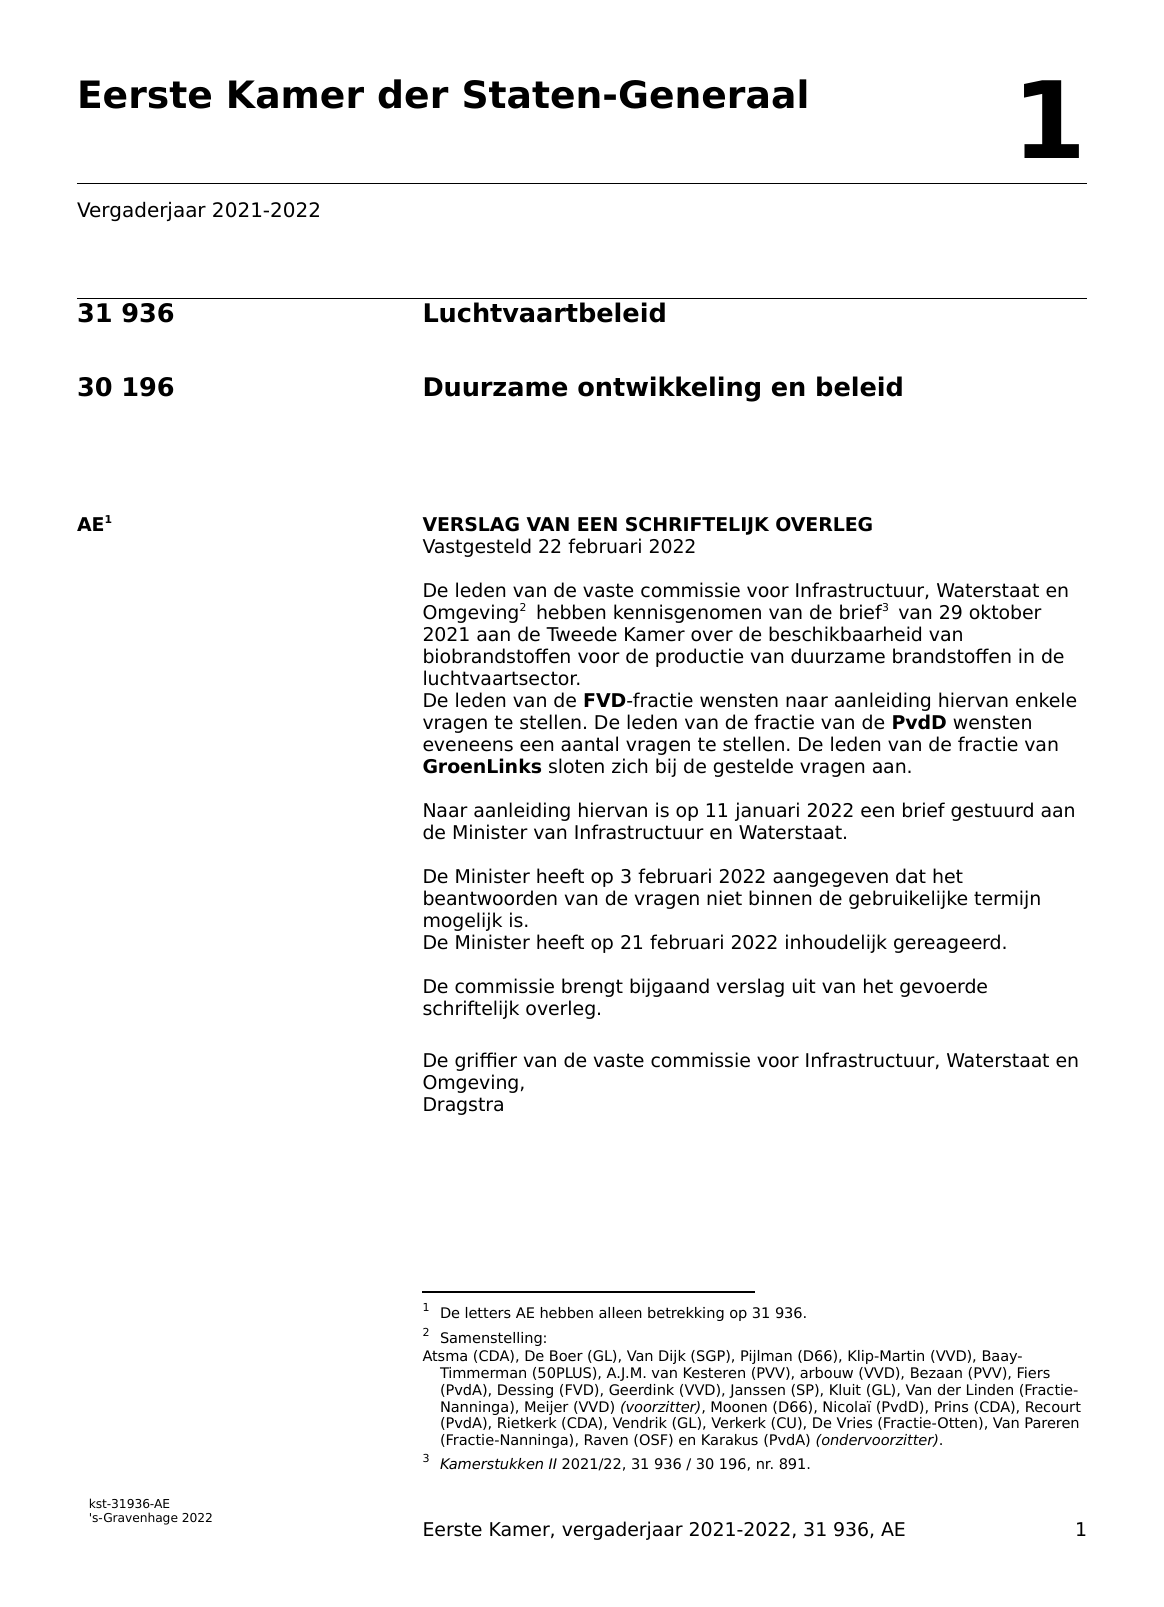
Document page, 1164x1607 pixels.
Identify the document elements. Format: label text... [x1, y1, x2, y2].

text De Minister heeft op 21 februari 2022 inhoudelijk gereageerd. [422, 932, 1087, 954]
text De griffier van de vaste commissie voor Infrastructuur, Waterstaat en Omgeving, Dragstra [422, 1050, 1087, 1116]
text De leden van de vaste commissie voor Infrastructuur, Waterstaat en Omgeving hebben kennisgenomen van de brief van 29 oktober 2021 aan de Tweede Kamer over de beschikbaarheid van biobrandstoffen voor de productie van duurzame brandstoffen in de luchtvaartsector. [422, 580, 1087, 690]
text De leden van de FVD-fractie wensten naar aanleiding hiervan enkele vragen te stellen. De leden van de fractie van de PvdD wensten eveneens een aantal vragen te stellen. De leden van de fractie van GroenLinks sloten zich bij de gestelde vragen aan. [422, 690, 1087, 778]
text Naar aanleiding hiervan is op 11 januari 2022 een brief gestuurd aan de Minister van Infrastructuur en Waterstaat. [422, 800, 1087, 844]
text De letters AE hebben alleen betrekking op 31 936. [422, 1301, 1087, 1323]
text Vastgesteld 22 februari 2022 [422, 536, 1087, 558]
text De Minister heeft op 3 februari 2022 aangegeven dat het beantwoorden van de vragen niet binnen de gebruikelijke termijn mogelijk is. [422, 866, 1087, 932]
table_header Eerste Kamer der Staten-Generaal [77, 59, 886, 183]
text 's-Gravenhage 2022 [88, 1511, 323, 1525]
subtitle 30 196 Duurzame ontwikkeling en beleid [77, 373, 1087, 403]
text Kamerstukken II 2021/22, 31 936 / 30 196, nr. 891. [422, 1452, 1087, 1474]
text Atsma (CDA), De Boer (GL), Van Dijk (SGP), Pijlman (D66), Klip-Martin (VVD), Baay-Timmerman (50PLUS), A.J.M. van Kesteren (PVV), arbouw (VVD), Bezaan (PVV), Fiers (PvdA), Dessing (FVD), Geerdink (VVD), Janssen (SP), Kluit (GL), Van der Linden (Fractie-Nanninga), Meijer (VVD) (voorzitter), Moonen (D66), Nicolaï (PvdD), Prins (CDA), Recourt (PvdA), Rietkerk (CDA), Vendrik (GL), Verkerk (CU), De Vries (Fractie-Otten), Van Pareren (Fractie-Nanninga), Raven (OSF) en Karakus (PvdA) (ondervoorzitter). [422, 1348, 1087, 1449]
text Samenstelling: [422, 1326, 1087, 1348]
subtitle AE VERSLAG VAN EEN SCHRIFTELIJK OVERLEG [77, 514, 1087, 536]
subtitle 31 936 Luchtvaartbeleid [77, 299, 1087, 329]
text kst-31936-AE [88, 1497, 323, 1511]
table_header 1 [886, 59, 1087, 183]
text De commissie brengt bijgaand verslag uit van het gevoerde schriftelijk overleg. [422, 976, 1087, 1020]
table_cell Vergaderjaar 2021-2022 [77, 184, 1087, 298]
